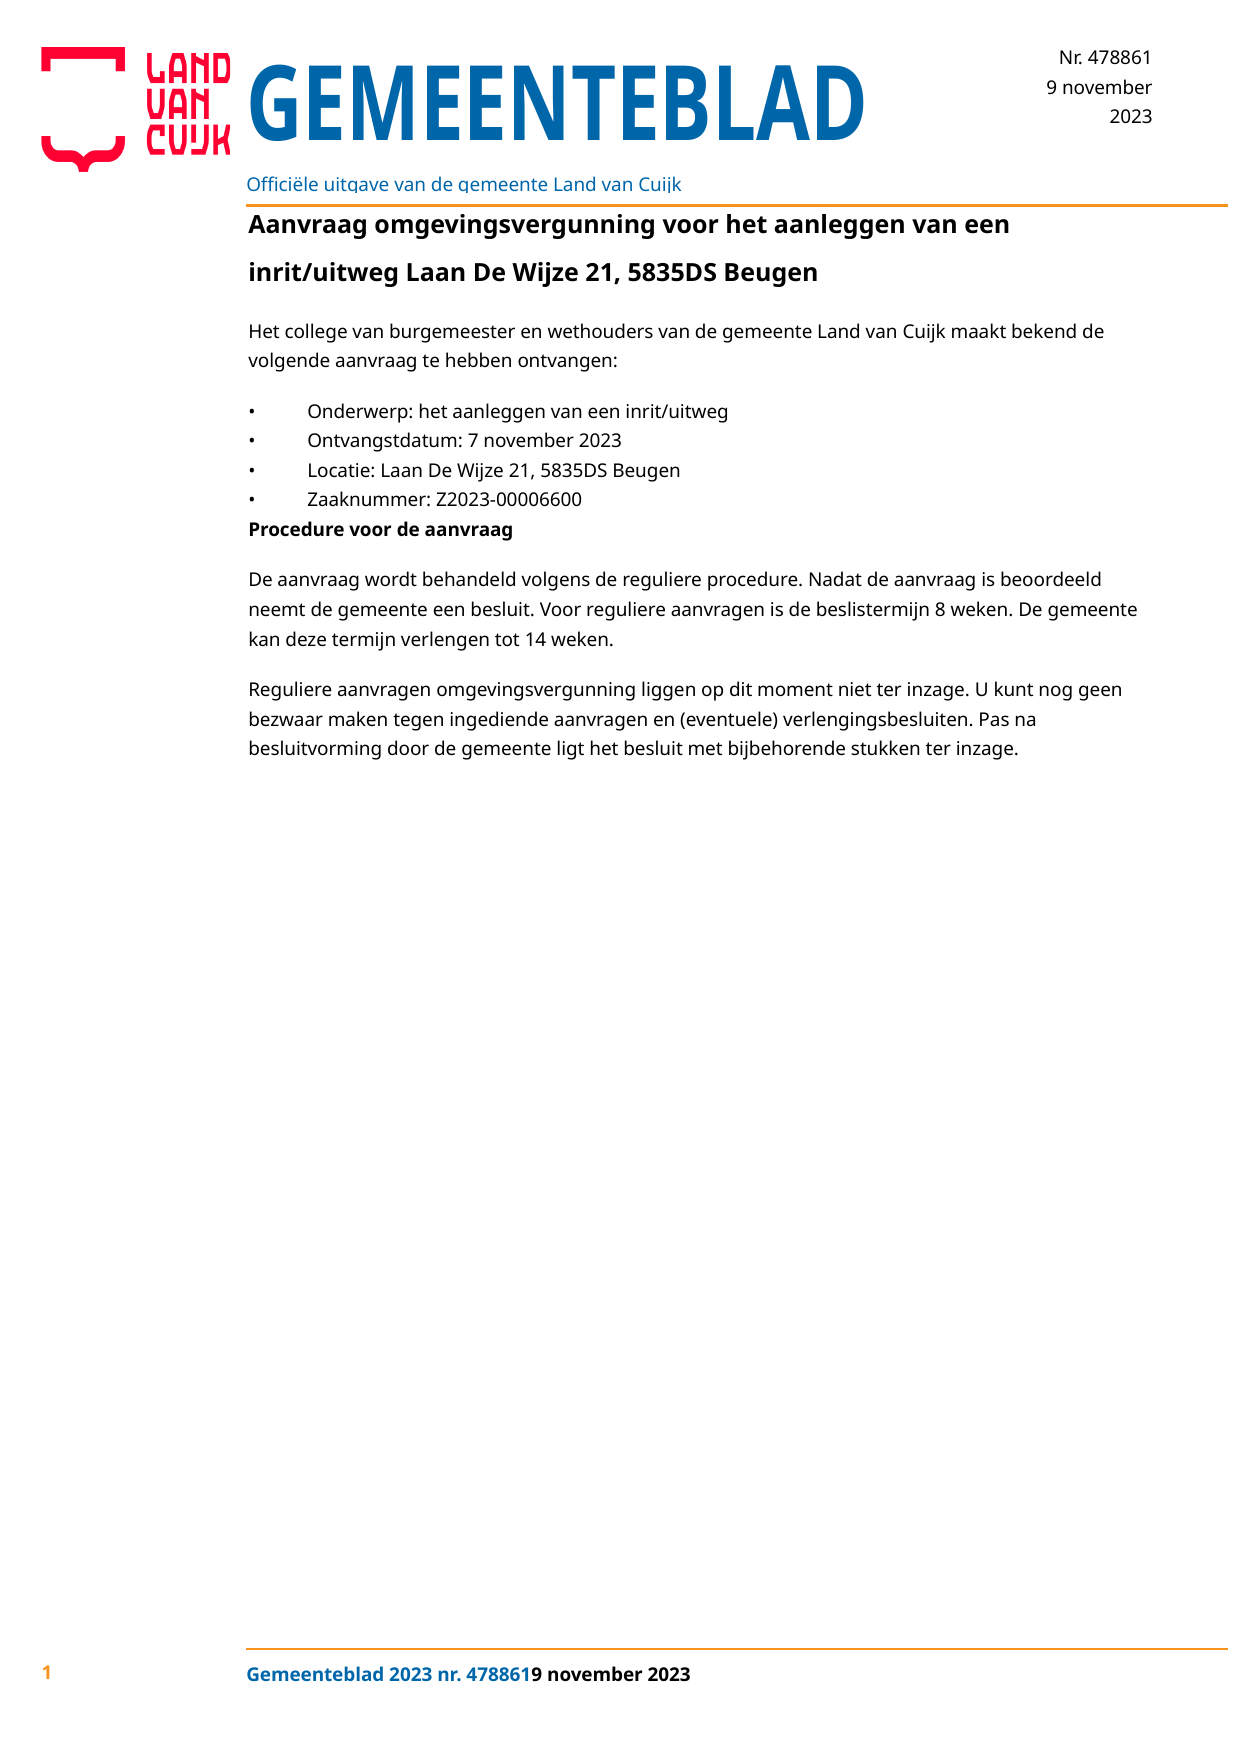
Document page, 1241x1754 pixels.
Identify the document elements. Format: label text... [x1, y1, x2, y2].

picture [41, 47, 231, 172]
list Ontvangstdatum: 7 november 2023 [248, 427, 1152, 453]
text Reguliere aanvragen omgevingsvergunning liggen op dit moment niet ter inzage. U kunt nog geen bezwaar maken tegen ingediende aanvragen en (eventuele) verlengingsbesluiten. Pas na besluitvorming door de gemeente ligt het besluit met bijbehorende stukken ter inzage. [248, 676, 1152, 761]
text De aanvraag wordt behandeld volgens de reguliere procedure. Nadat de aanvraag is beoordeeld neemt de gemeente een besluit. Voor reguliere aanvragen is de beslistermijn 8 weken. De gemeente kan deze termijn verlengen tot 14 weken. [248, 567, 1152, 652]
list Onderwerp: het aanleggen van een inrit/uitweg [248, 398, 1152, 424]
text Aanvraag omgevingsvergunning voor het aanleggen van een inrit/uitweg Laan De Wijze 21, 5835DS Beugen [248, 207, 1152, 288]
list Zaaknummer: Z2023-00006600 [248, 487, 1152, 512]
list Locatie: Laan De Wijze 21, 5835DS Beugen [248, 457, 1152, 483]
text Procedure voor de aanvraag [248, 516, 1152, 542]
text Het college van burgemeester en wethouders van de gemeente Land van Cuijk maakt bekend de volgende aanvraag te hebben ontvangen: [248, 318, 1152, 373]
